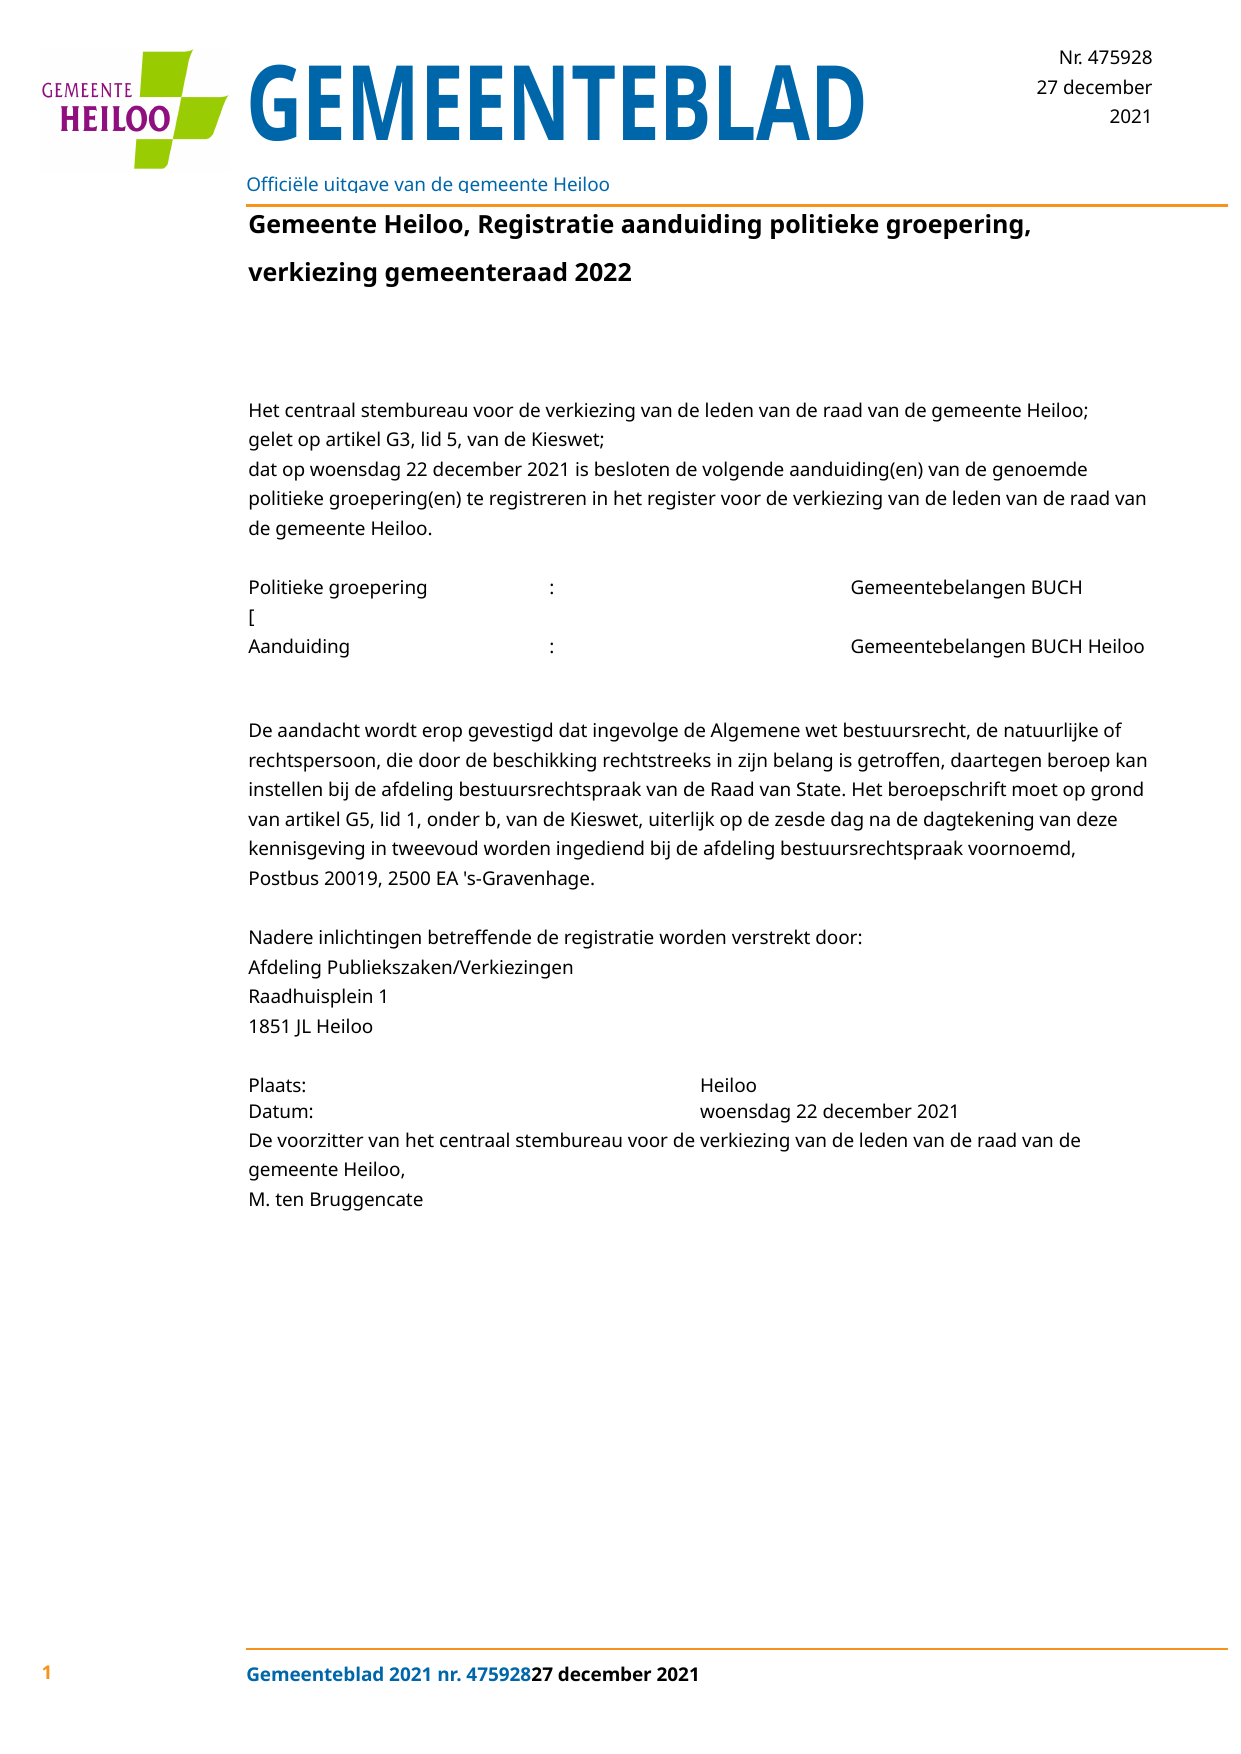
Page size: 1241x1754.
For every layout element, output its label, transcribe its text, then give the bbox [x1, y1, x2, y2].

text Het centraal stembureau voor de verkiezing van de leden van de raad van de gemeente Heiloo; [248, 397, 1152, 422]
text M. ten Bruggencate [248, 1186, 1152, 1212]
text Raadhuisplein 1 [248, 983, 1152, 1009]
table_header Gemeentebelangen BUCH [850, 574, 1152, 600]
table_header Gemeentebelangen BUCH Heiloo [850, 633, 1152, 659]
picture [41, 47, 231, 172]
table_header Aanduiding [248, 633, 549, 659]
table_cell [549, 659, 850, 684]
table_header : [549, 633, 850, 659]
text gelet op artikel G3, lid 5, van de Kieswet; [248, 426, 1152, 452]
table_cell woensdag 22 december 2021 [700, 1098, 1152, 1124]
text De voorzitter van het centraal stembureau voor de verkiezing van de leden van de raad van de gemeente Heiloo, [248, 1127, 1152, 1182]
text [ [248, 603, 1152, 629]
table_cell Datum: [248, 1098, 700, 1124]
table_header Heiloo [700, 1073, 1152, 1098]
text 1851 JL Heiloo [248, 1013, 1152, 1039]
text Afdeling Publiekszaken/Verkiezingen [248, 954, 1152, 980]
table_header Plaats: [248, 1073, 700, 1098]
text dat op woensdag 22 december 2021 is besloten de volgende aanduiding(en) van de genoemde politieke groepering(en) te registreren in het register voor de verkiezing van de leden van de raad van de gemeente Heiloo. [248, 456, 1152, 541]
text Nadere inlichtingen betreffende de registratie worden verstrekt door: [248, 924, 1152, 950]
table_cell [850, 659, 1152, 684]
text Gemeente Heiloo, Registratie aanduiding politieke groepering, verkiezing gemeenteraad 2022 [248, 207, 1152, 288]
table_header : [549, 574, 850, 600]
text De aandacht wordt erop gevestigd dat ingevolge de Algemene wet bestuursrecht, de natuurlijke of rechtspersoon, die door de beschikking rechtstreeks in zijn belang is getroffen, daartegen beroep kan instellen bij de afdeling bestuursrechtspraak van de Raad van State. Het beroepschrift moet op grond van artikel G5, lid 1, onder b, van de Kieswet, uiterlijk op de zesde dag na de dagtekening van deze kennisgeving in tweevoud worden ingediend bij de afdeling bestuursrechtspraak voornoemd, Postbus 20019, 2500 EA 's-Gravenhage. [248, 717, 1152, 891]
table_cell [248, 659, 549, 684]
table_header Politieke groepering [248, 574, 549, 600]
